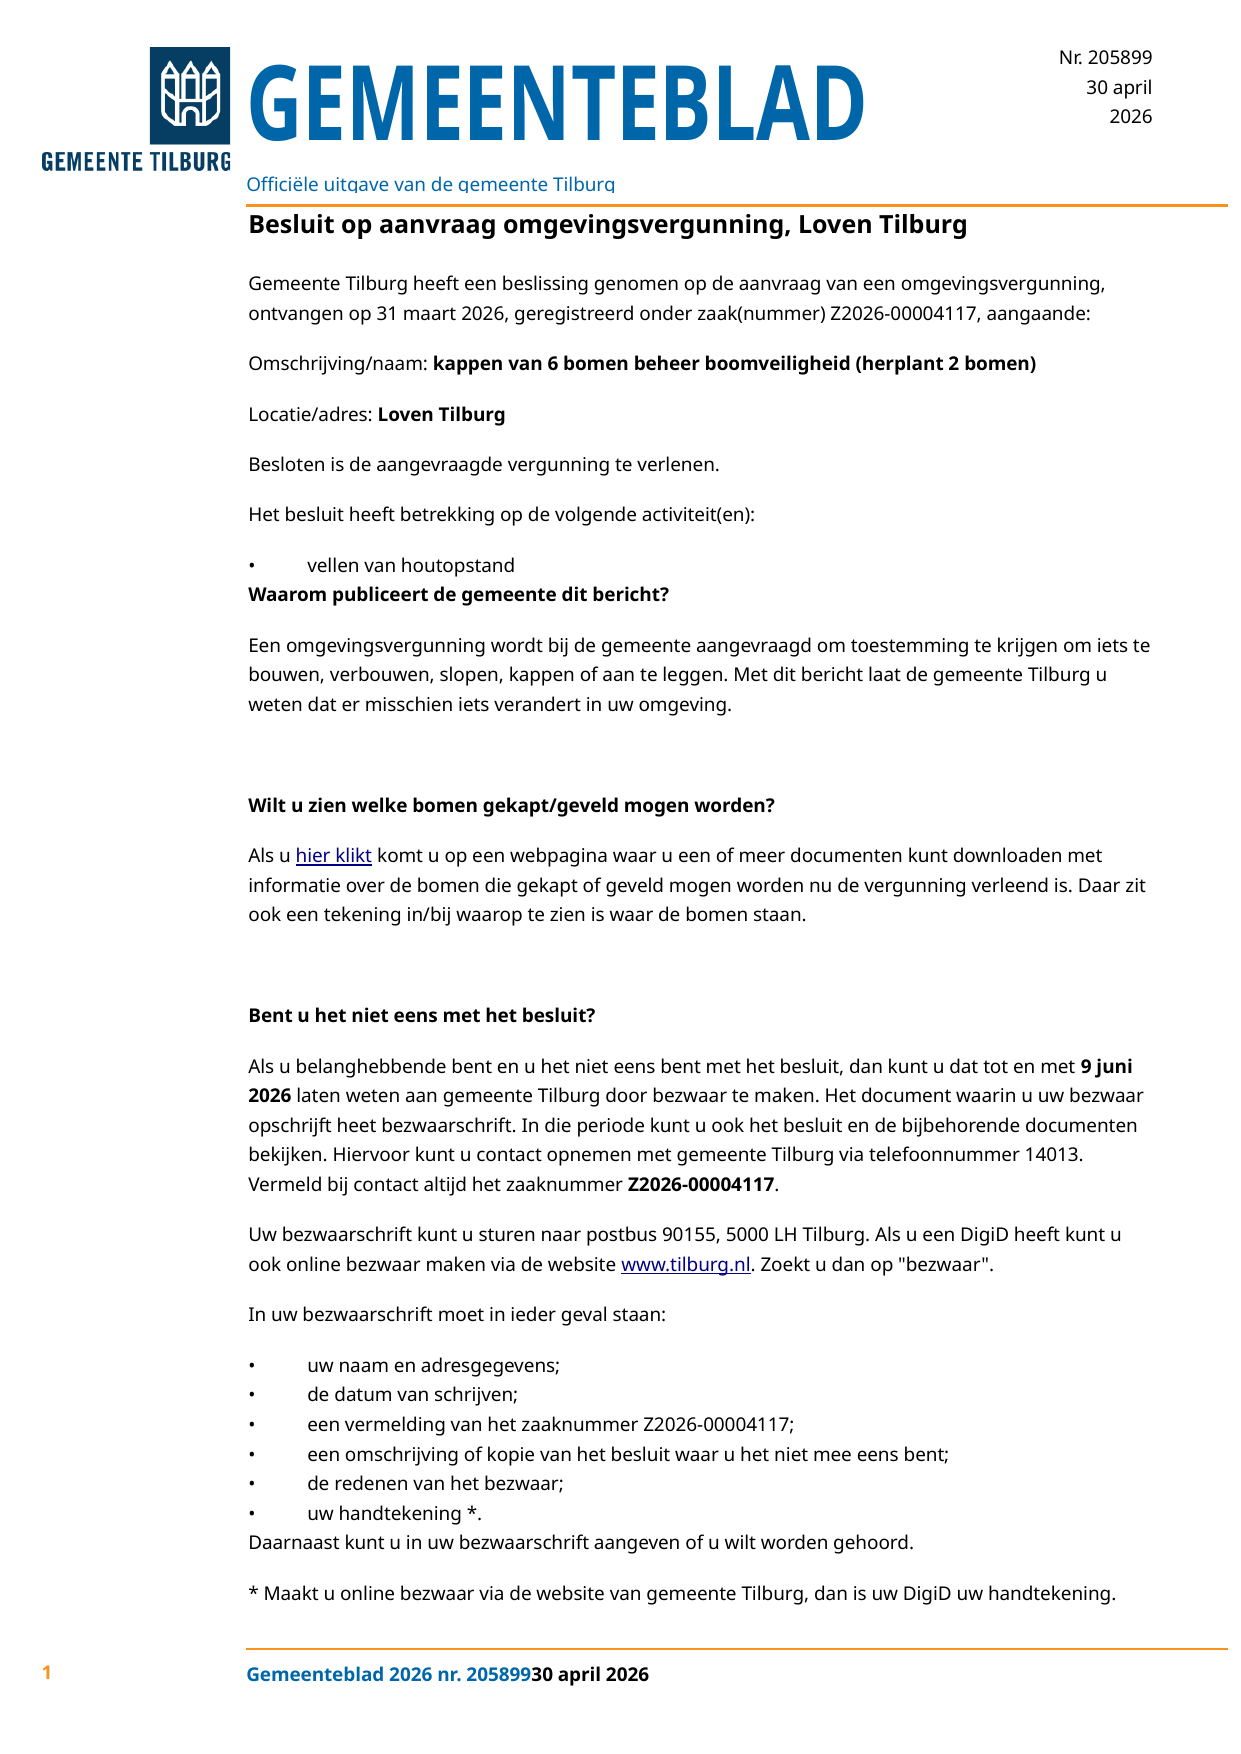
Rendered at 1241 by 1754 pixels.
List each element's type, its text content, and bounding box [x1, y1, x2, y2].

text Waarom publiceert de gemeente dit bericht? [248, 582, 1152, 607]
text * Maakt u online bezwaar via de website van gemeente Tilburg, dan is uw DigiD uw handtekening. [248, 1580, 1152, 1606]
text Besluit op aanvraag omgevingsvergunning, Loven Tilburg [248, 207, 1152, 241]
text Het besluit heeft betrekking op de volgende activiteit(en): [248, 502, 1152, 527]
text Uw bezwaarschrift kunt u sturen naar postbus 90155, 5000 LH Tilburg. Als u een DigiD heeft kunt u ook online bezwaar maken via de website www.tilburg.nl. Zoekt u dan op "bezwaar". [248, 1222, 1152, 1277]
text Als u belanghebbende bent en u het niet eens bent met het besluit, dan kunt u dat tot en met 9 juni 2026 laten weten aan gemeente Tilburg door bezwaar te maken. Het document waarin u uw bezwaar opschrijft heet bezwaarschrift. In die periode kunt u ook het besluit en de bijbehorende documenten bekijken. Hiervoor kunt u contact opnemen met gemeente Tilburg via telefoonnummer 14013. Vermeld bij contact altijd het zaaknummer Z2026-00004117. [248, 1053, 1152, 1197]
text Omschrijving/naam: kappen van 6 bomen beheer boomveiligheid (herplant 2 bomen) [248, 350, 1152, 376]
picture [41, 47, 231, 172]
text In uw bezwaarschrift moet in ieder geval staan: [248, 1302, 1152, 1327]
list uw handtekening *. [248, 1500, 1152, 1526]
list een vermelding van het zaaknummer Z2026-00004117; [248, 1411, 1152, 1437]
text Bent u het niet eens met het besluit? [248, 1002, 1152, 1028]
text Als u hier klikt komt u op een webpagina waar u een of meer documenten kunt downloaden met informatie over de bomen die gekapt of geveld mogen worden nu de vergunning verleend is. Daar zit ook een tekening in/bij waarop te zien is waar de bomen staan. [248, 842, 1152, 927]
text Daarnaast kunt u in uw bezwaarschrift aangeven of u wilt worden gehoord. [248, 1529, 1152, 1555]
list een omschrijving of kopie van het besluit waar u het niet mee eens bent; [248, 1441, 1152, 1466]
text Besloten is de aangevraagde vergunning te verlenen. [248, 451, 1152, 477]
text Wilt u zien welke bomen gekapt/geveld mogen worden? [248, 792, 1152, 818]
text Gemeente Tilburg heeft een beslissing genomen op de aanvraag van een omgevingsvergunning, ontvangen op 31 maart 2026, geregistreerd onder zaak(nummer) Z2026-00004117, aangaande: [248, 270, 1152, 326]
list vellen van houtopstand [248, 552, 1152, 578]
text Locatie/adres: Loven Tilburg [248, 401, 1152, 426]
text Een omgevingsvergunning wordt bij de gemeente aangevraagd om toestemming te krijgen om iets te bouwen, verbouwen, slopen, kappen of aan te leggen. Met dit bericht laat de gemeente Tilburg u weten dat er misschien iets verandert in uw omgeving. [248, 632, 1152, 717]
list de redenen van het bezwaar; [248, 1470, 1152, 1496]
list uw naam en adresgegevens; [248, 1352, 1152, 1378]
list de datum van schrijven; [248, 1382, 1152, 1407]
